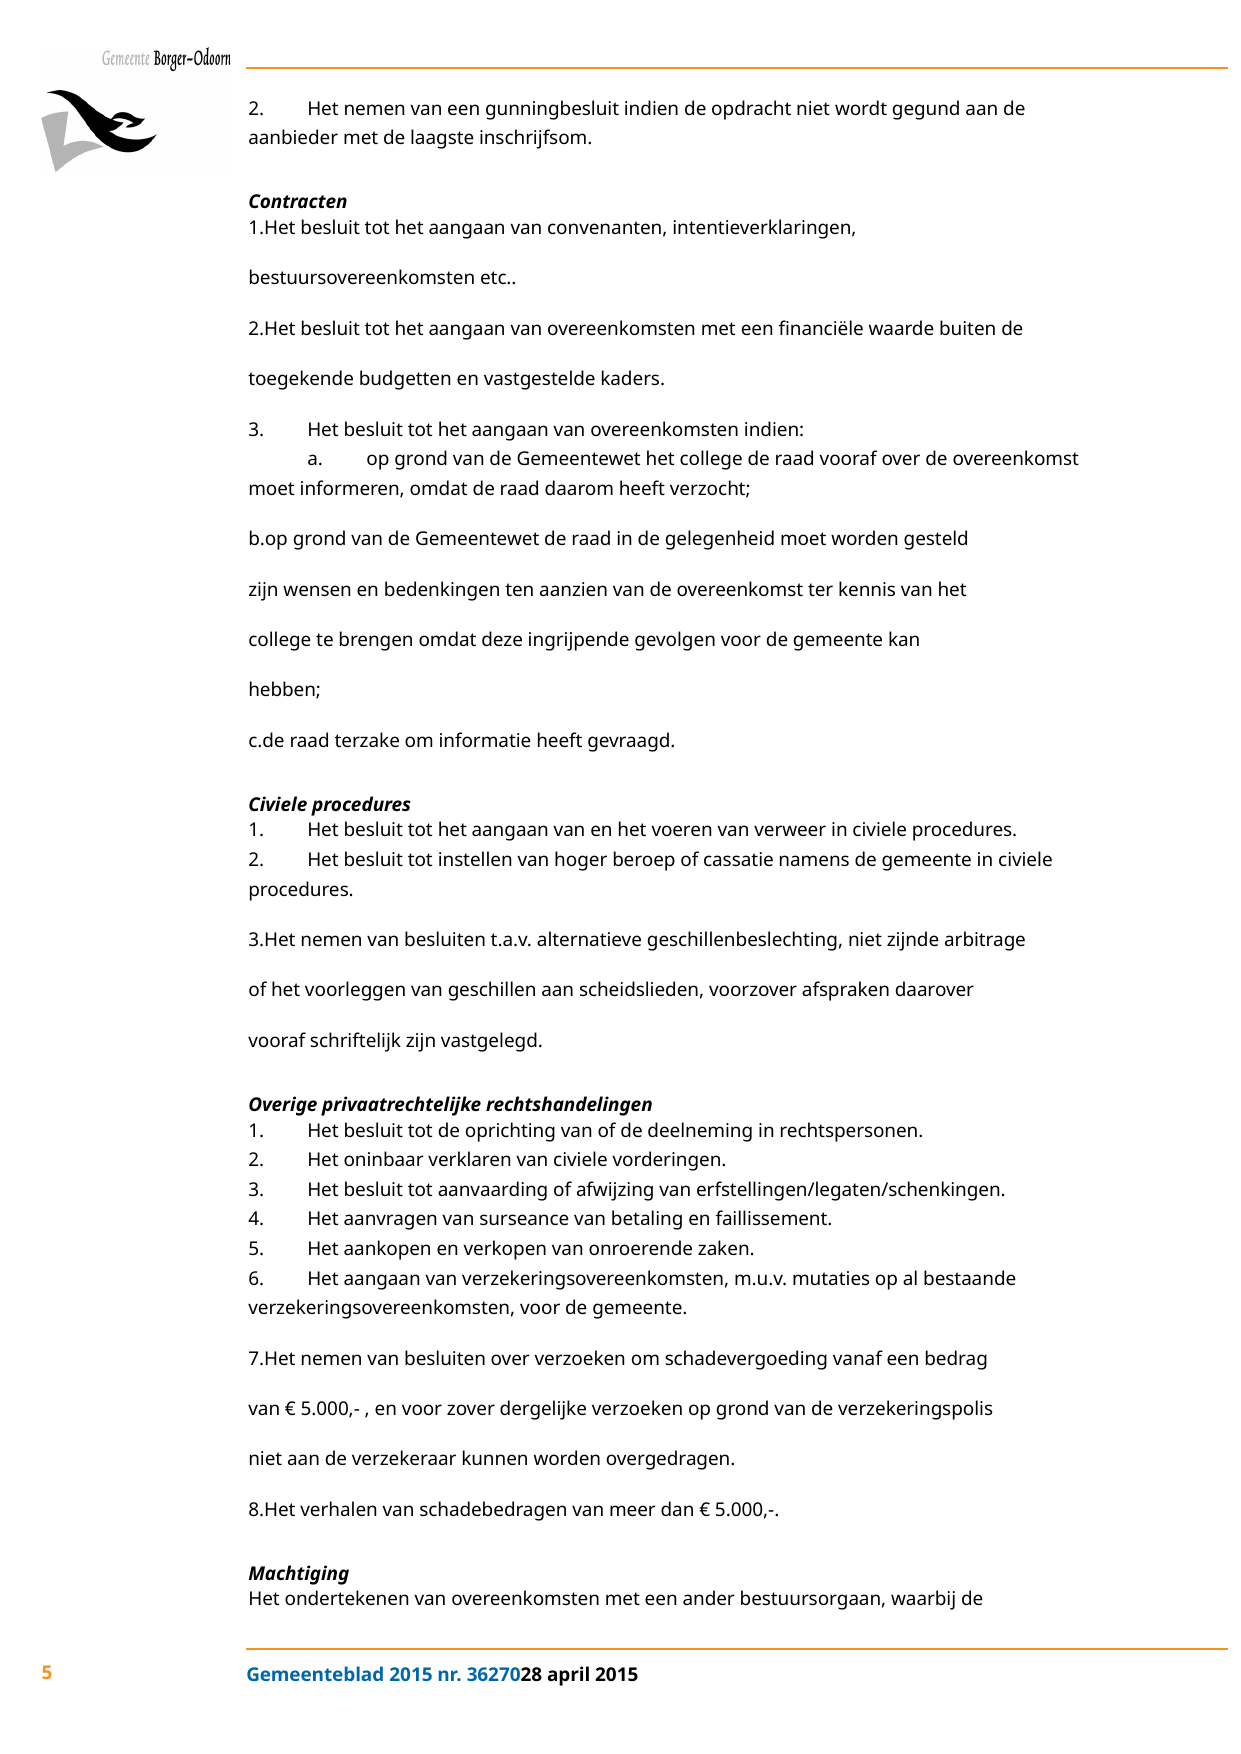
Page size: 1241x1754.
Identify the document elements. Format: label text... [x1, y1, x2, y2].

text aanbieder met de laagste inschrijfsom. [248, 124, 1152, 150]
text 8.Het verhalen van schadebedragen van meer dan € 5.000,-. [248, 1496, 1152, 1522]
text of het voorleggen van geschillen aan scheidslieden, voorzover afspraken daarover [248, 977, 1152, 1002]
list Het besluit tot de oprichting van of de deelneming in rechtspersonen. [248, 1117, 1152, 1142]
text verzekeringsovereenkomsten, voor de gemeente. [248, 1294, 1152, 1320]
text hebben; [248, 677, 1152, 702]
text Het ondertekenen van overeenkomsten met een ander bestuursorgaan, waarbij de [248, 1586, 1152, 1611]
list Het besluit tot instellen van hoger beroep of cassatie namens de gemeente in civiele [248, 846, 1152, 872]
text b.op grond van de Gemeentewet de raad in de gelegenheid moet worden gesteld [248, 525, 1152, 551]
list Het nemen van een gunningbesluit indien de opdracht niet wordt gegund aan de [248, 95, 1152, 121]
text bestuursovereenkomsten etc.. [248, 264, 1152, 290]
picture [41, 47, 231, 172]
list Het oninbaar verklaren van civiele vorderingen. [248, 1146, 1152, 1172]
text 3.Het nemen van besluiten t.a.v. alternatieve geschillenbeslechting, niet zijnde arbitrage [248, 926, 1152, 952]
text procedures. [248, 876, 1152, 902]
text 1.Het besluit tot het aangaan van convenanten, intentieverklaringen, [248, 214, 1152, 240]
list Het aanvragen van surseance van betaling en faillissement. [248, 1206, 1152, 1231]
text c.de raad terzake om informatie heeft gevraagd. [248, 727, 1152, 753]
text Contracten [248, 188, 1152, 214]
text zijn wensen en bedenkingen ten aanzien van de overeenkomst ter kennis van het [248, 576, 1152, 601]
text 2.Het besluit tot het aangaan van overeenkomsten met een financiële waarde buiten de [248, 315, 1152, 341]
list Het aankopen en verkopen van onroerende zaken. [248, 1235, 1152, 1261]
text Machtiging [248, 1560, 1152, 1586]
list Het besluit tot het aangaan van en het voeren van verweer in civiele procedures. [248, 817, 1152, 842]
list Het besluit tot het aangaan van overeenkomsten indien: [248, 416, 1152, 441]
list Het aangaan van verzekeringsovereenkomsten, m.u.v. mutaties op al bestaande [248, 1265, 1152, 1290]
text vooraf schriftelijk zijn vastgelegd. [248, 1027, 1152, 1053]
text van € 5.000,- , en voor zover dergelijke verzoeken op grond van de verzekeringspolis [248, 1395, 1152, 1421]
list Het besluit tot aanvaarding of afwijzing van erfstellingen/legaten/schenkingen. [248, 1176, 1152, 1202]
text 7.Het nemen van besluiten over verzoeken om schadevergoeding vanaf een bedrag [248, 1345, 1152, 1370]
list op grond van de Gemeentewet het college de raad vooraf over de overeenkomst [307, 445, 1152, 471]
text Overige privaatrechtelijke rechtshandelingen [248, 1091, 1152, 1117]
text toegekende budgetten en vastgestelde kaders. [248, 365, 1152, 391]
text college te brengen omdat deze ingrijpende gevolgen voor de gemeente kan [248, 626, 1152, 652]
text niet aan de verzekeraar kunnen worden overgedragen. [248, 1446, 1152, 1471]
text Civiele procedures [248, 791, 1152, 817]
text moet informeren, omdat de raad daarom heeft verzocht; [248, 475, 1152, 501]
